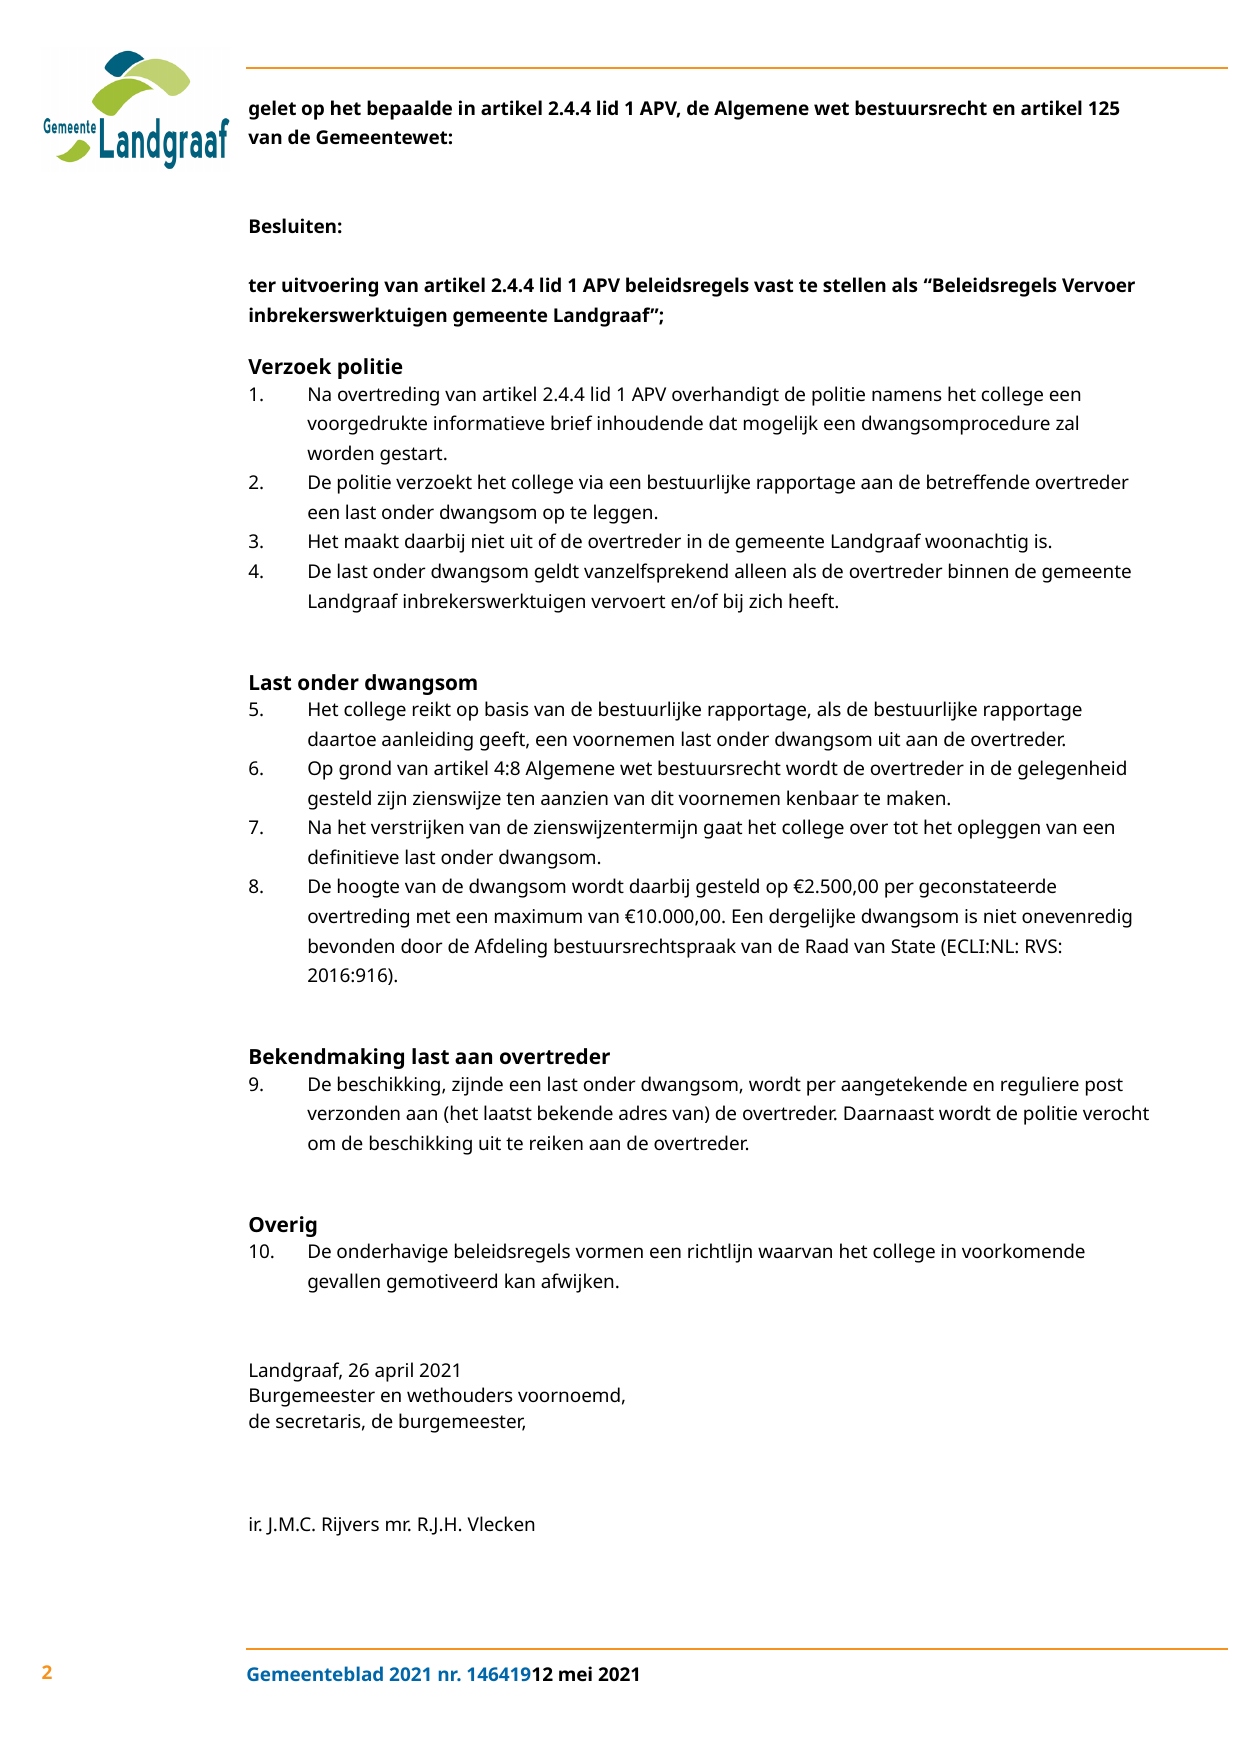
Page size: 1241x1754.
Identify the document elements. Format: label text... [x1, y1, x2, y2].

list Op grond van artikel 4:8 Algemene wet bestuursrecht wordt de overtreder in de gelegenheid gesteld zijn zienswijze ten aanzien van dit voornemen kenbaar te maken. [248, 755, 1152, 811]
list Het maakt daarbij niet uit of de overtreder in de gemeente Landgraaf woonachtig is. [248, 529, 1152, 554]
text Verzoek politie [248, 352, 1152, 381]
text gelet op het bepaalde in artikel 2.4.4 lid 1 APV, de Algemene wet bestuursrecht en artikel 125 van de Gemeentewet: [248, 95, 1152, 150]
picture [41, 47, 231, 172]
list Na overtreding van artikel 2.4.4 lid 1 APV overhandigt de politie namens het college een voorgedrukte informatieve brief inhoudende dat mogelijk een dwangsomprocedure zal worden gestart. [248, 381, 1152, 466]
list De beschikking, zijnde een last onder dwangsom, wordt per aangetekende en reguliere post verzonden aan (het laatst bekende adres van) de overtreder. Daarnaast wordt de politie verocht om de beschikking uit te reiken aan de overtreder. [248, 1071, 1152, 1156]
text ter uitvoering van artikel 2.4.4 lid 1 APV beleidsregels vast te stellen als “Beleidsregels Vervoer inbrekerswerktuigen gemeente Landgraaf”; [248, 272, 1152, 328]
text ir. J.M.C. Rijvers mr. R.J.H. Vlecken [248, 1511, 1152, 1537]
text Burgemeester en wethouders voornoemd, [248, 1383, 1152, 1408]
text Overig [248, 1210, 1152, 1238]
text Landgraaf, 26 april 2021 [248, 1357, 1152, 1383]
list Het college reikt op basis van de bestuurlijke rapportage, als de bestuurlijke rapportage daartoe aanleiding geeft, een voornemen last onder dwangsom uit aan de overtreder. [248, 696, 1152, 752]
text Bekendmaking last aan overtreder [248, 1042, 1152, 1071]
list De hoogte van de dwangsom wordt daarbij gesteld op €2.500,00 per geconstateerde overtreding met een maximum van €10.000,00. Een dergelijke dwangsom is niet onevenredig bevonden door de Afdeling bestuursrechtspraak van de Raad van State (ECLI:NL: RVS: 2016:916). [248, 874, 1152, 988]
list Na het verstrijken van de zienswijzentermijn gaat het college over tot het opleggen van een definitieve last onder dwangsom. [248, 814, 1152, 870]
list De onderhavige beleidsregels vormen een richtlijn waarvan het college in voorkomende gevallen gemotiveerd kan afwijken. [248, 1238, 1152, 1294]
text Last onder dwangsom [248, 668, 1152, 696]
text de secretaris, de burgemeester, [248, 1408, 1152, 1434]
text Besluiten: [248, 213, 1152, 239]
list De last onder dwangsom geldt vanzelfsprekend alleen als de overtreder binnen de gemeente Landgraaf inbrekerswerktuigen vervoert en/of bij zich heeft. [248, 558, 1152, 613]
list De politie verzoekt het college via een bestuurlijke rapportage aan de betreffende overtreder een last onder dwangsom op te leggen. [248, 469, 1152, 525]
